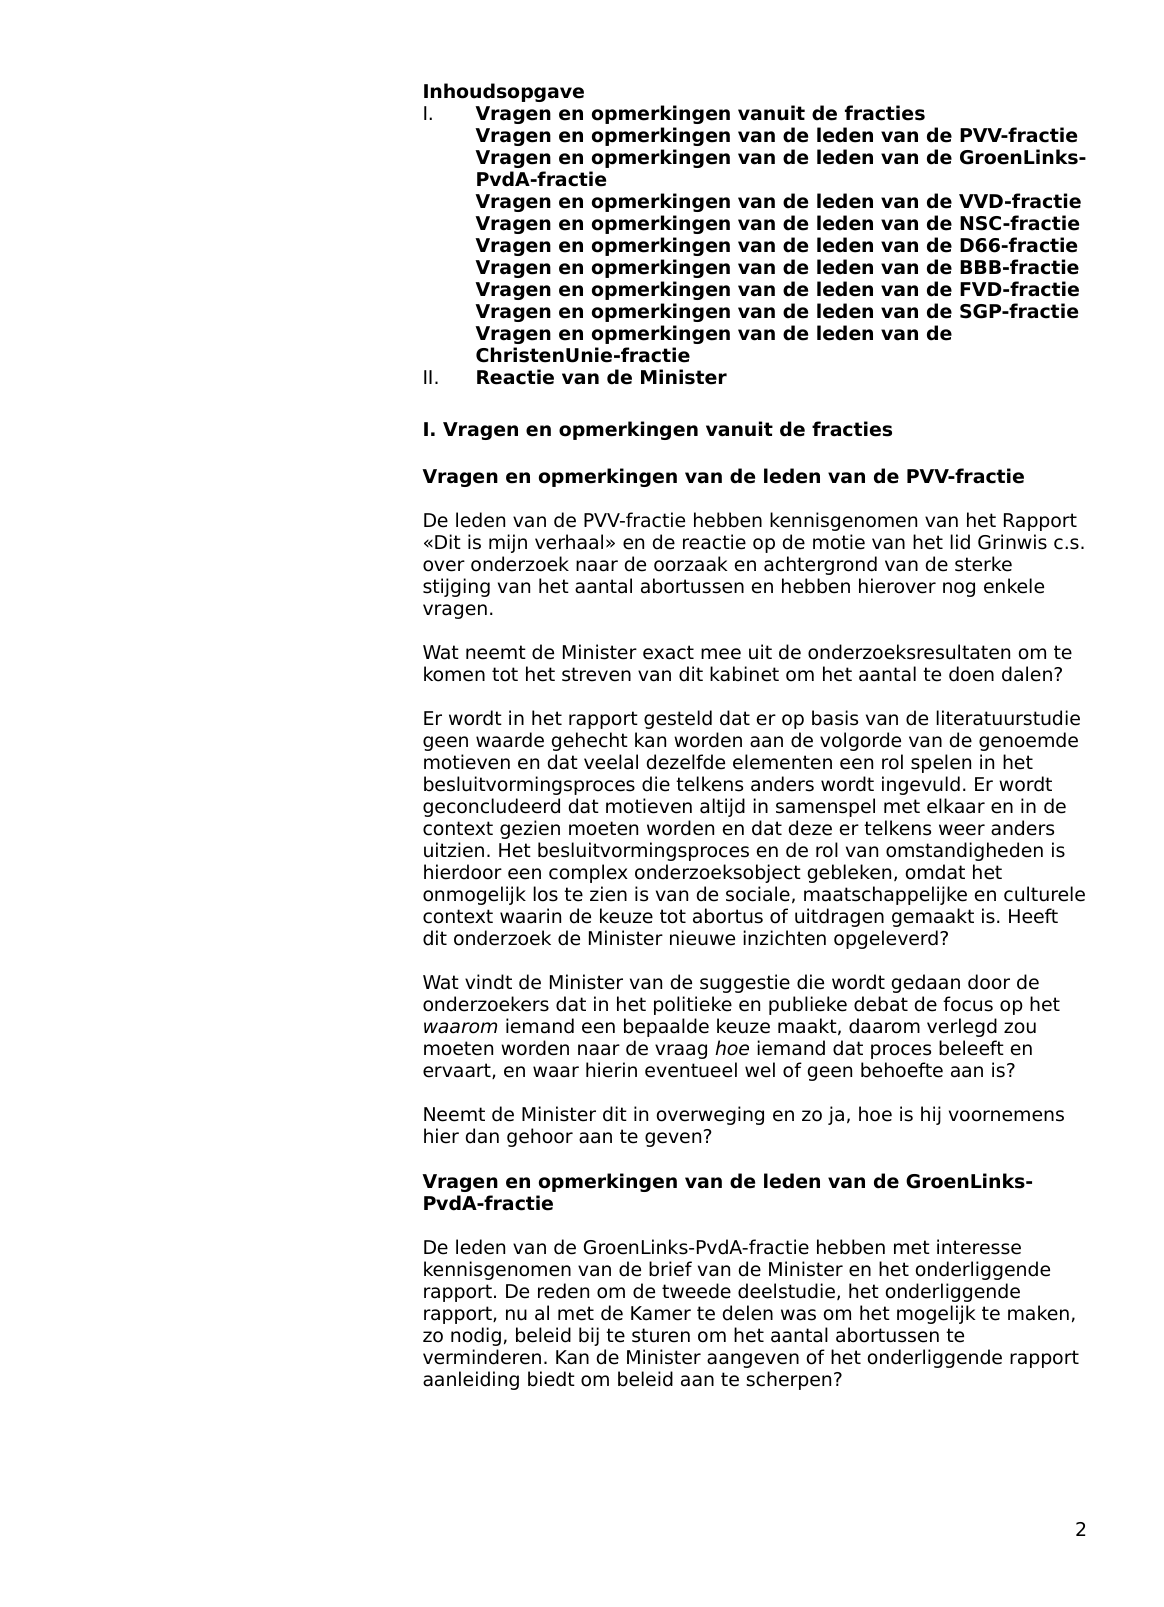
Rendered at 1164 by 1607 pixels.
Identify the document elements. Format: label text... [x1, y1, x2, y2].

text Vragen en opmerkingen van de leden van de GroenLinks-PvdA-fractie [475, 147, 1087, 191]
text II. Reactie van de Minister [422, 367, 1087, 389]
text Vragen en opmerkingen van de leden van de FVD-fractie [475, 279, 1087, 301]
text Neemt de Minister dit in overweging en zo ja, hoe is hij voornemens hier dan gehoor aan te geven? [422, 1104, 1087, 1148]
subtitle Vragen en opmerkingen van de leden van de PVV-fractie [422, 466, 1087, 488]
text De leden van de GroenLinks-PvdA-fractie hebben met interesse kennisgenomen van de brief van de Minister en het onderliggende rapport. De reden om de tweede deelstudie, het onderliggende rapport, nu al met de Kamer te delen was om het mogelijk te maken, zo nodig, beleid bij te sturen om het aantal abortussen te verminderen. Kan de Minister aangeven of het onderliggende rapport aanleiding biedt om beleid aan te scherpen? [422, 1237, 1087, 1391]
text Vragen en opmerkingen van de leden van de PVV-fractie [475, 125, 1087, 147]
text Wat neemt de Minister exact mee uit de onderzoeksresultaten om te komen tot het streven van dit kabinet om het aantal te doen dalen? [422, 642, 1087, 686]
text Er wordt in het rapport gesteld dat er op basis van de literatuurstudie geen waarde gehecht kan worden aan de volgorde van de genoemde motieven en dat veelal dezelfde elementen een rol spelen in het besluitvormingsproces die telkens anders wordt ingevuld. Er wordt geconcludeerd dat motieven altijd in samenspel met elkaar en in de context gezien moeten worden en dat deze er telkens weer anders uitzien. Het besluitvormingsproces en de rol van omstandigheden is hierdoor een complex onderzoeksobject gebleken, omdat het onmogelijk los te zien is van de sociale, maatschappelijke en culturele context waarin de keuze tot abortus of uitdragen gemaakt is. Heeft dit onderzoek de Minister nieuwe inzichten opgeleverd? [422, 708, 1087, 950]
text I. Vragen en opmerkingen vanuit de fracties [422, 103, 1087, 125]
text Vragen en opmerkingen van de leden van de NSC-fractie [475, 213, 1087, 235]
text Vragen en opmerkingen van de leden van de D66-fractie [475, 235, 1087, 257]
text Wat vindt de Minister van de suggestie die wordt gedaan door de onderzoekers dat in het politieke en publieke debat de focus op het waarom iemand een bepaalde keuze maakt, daarom verlegd zou moeten worden naar de vraag hoe iemand dat proces beleeft en ervaart, en waar hierin eventueel wel of geen behoefte aan is? [422, 972, 1087, 1082]
subtitle Vragen en opmerkingen van de leden van de GroenLinks-PvdA-fractie [422, 1171, 1087, 1214]
text Vragen en opmerkingen van de leden van de BBB-fractie [475, 257, 1087, 279]
subtitle Inhoudsopgave [422, 81, 1087, 103]
text Vragen en opmerkingen van de leden van de ChristenUnie-fractie [475, 323, 1087, 367]
text Vragen en opmerkingen van de leden van de VVD-fractie [475, 191, 1087, 213]
text De leden van de PVV-fractie hebben kennisgenomen van het Rapport «Dit is mijn verhaal» en de reactie op de motie van het lid Grinwis c.s. over onderzoek naar de oorzaak en achtergrond van de sterke stijging van het aantal abortussen en hebben hierover nog enkele vragen. [422, 510, 1087, 620]
subtitle I. Vragen en opmerkingen vanuit de fracties [422, 419, 1087, 441]
text Vragen en opmerkingen van de leden van de SGP-fractie [475, 301, 1087, 323]
